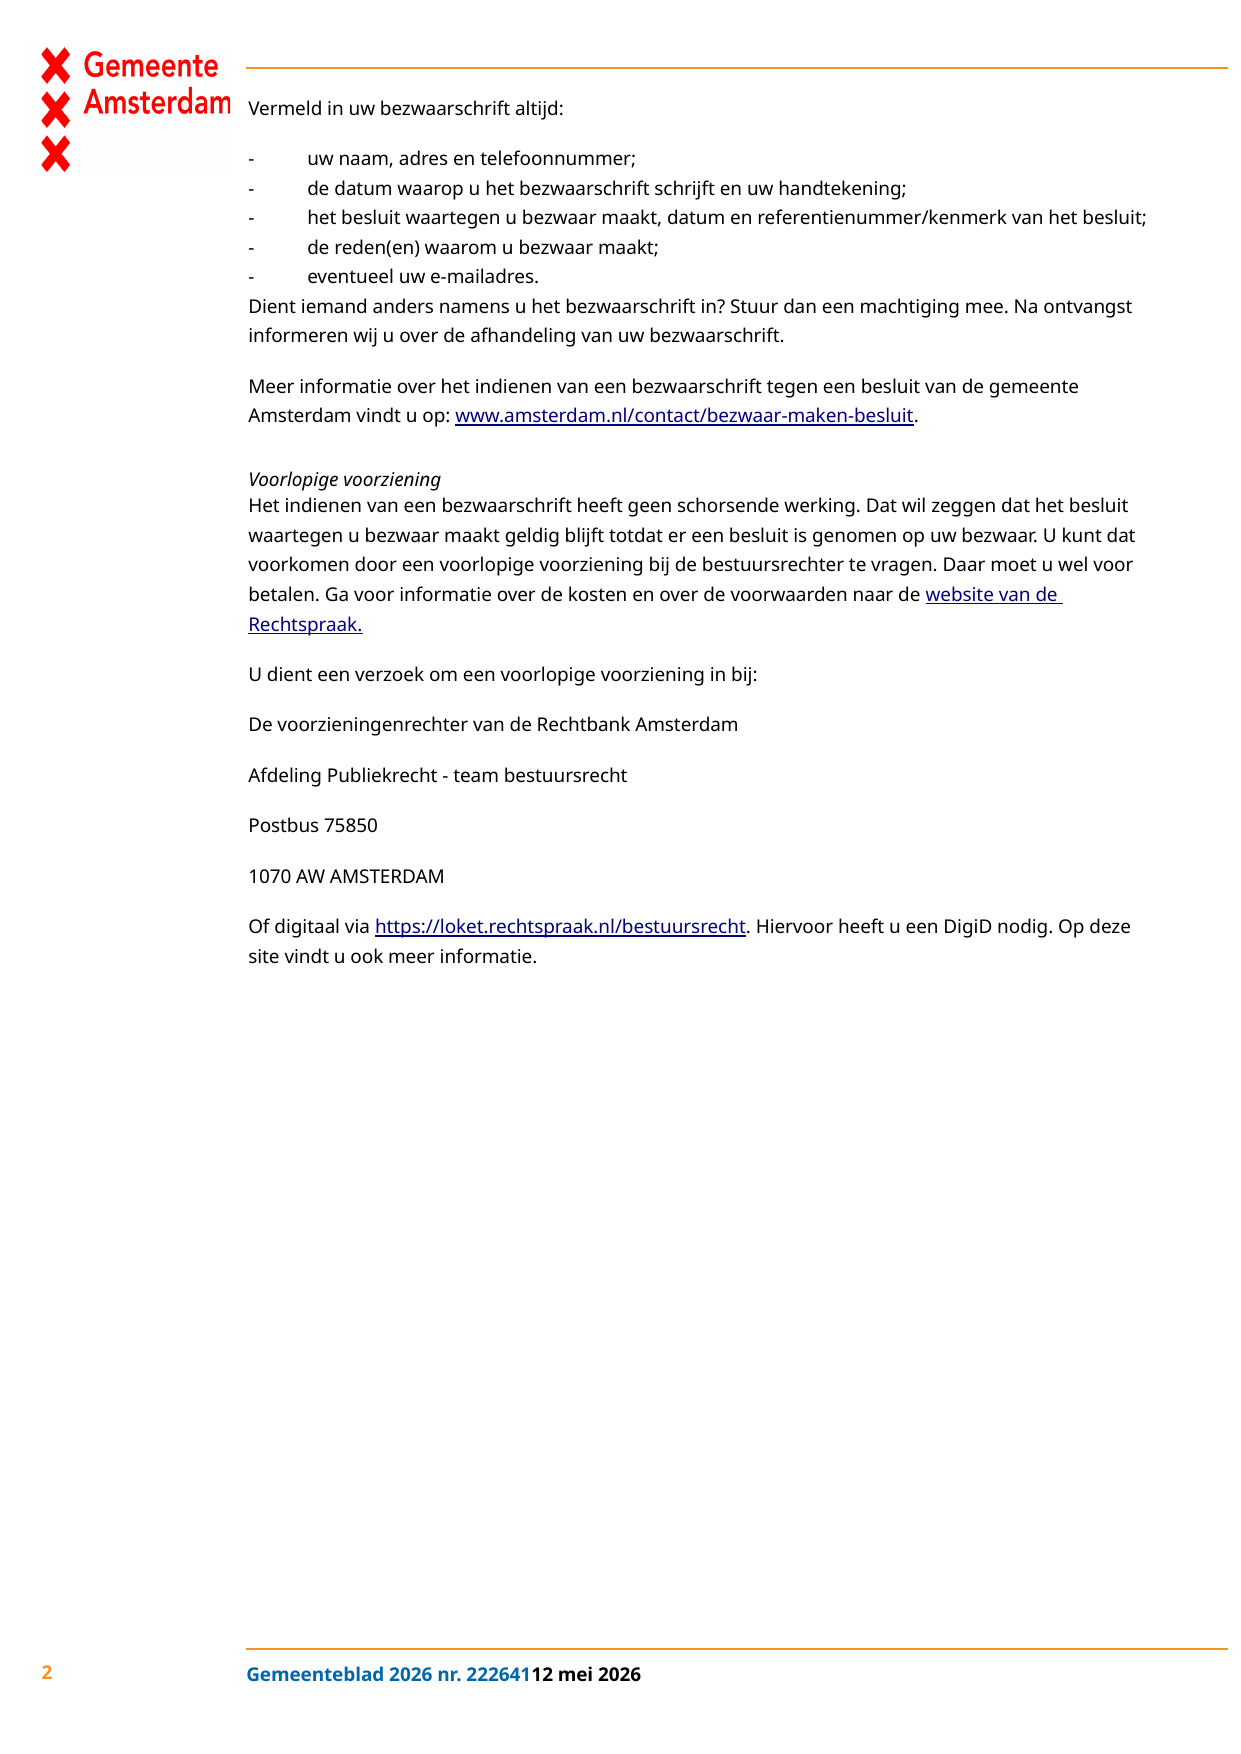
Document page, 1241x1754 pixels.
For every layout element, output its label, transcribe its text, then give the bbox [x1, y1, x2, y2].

list uw naam, adres en telefoonnummer; [248, 145, 1152, 171]
text Het indienen van een bezwaarschrift heeft geen schorsende werking. Dat wil zeggen dat het besluit waartegen u bezwaar maakt geldig blijft totdat er een besluit is genomen op uw bezwaar. U kunt dat voorkomen door een voorlopige voorziening bij de bestuursrechter te vragen. Daar moet u wel voor betalen. Ga voor informatie over de kosten en over de voorwaarden naar de website van de Rechtspraak. [248, 492, 1152, 636]
picture [41, 47, 231, 172]
list eventueel uw e-mailadres. [248, 263, 1152, 289]
text Dient iemand anders namens u het bezwaarschrift in? Stuur dan een machtiging mee. Na ontvangst informeren wij u over de afhandeling van uw bezwaarschrift. [248, 293, 1152, 348]
list het besluit waartegen u bezwaar maakt, datum en referentienummer/kenmerk van het besluit; [248, 204, 1152, 230]
text Vermeld in uw bezwaarschrift altijd: [248, 95, 1152, 121]
text Meer informatie over het indienen van een bezwaarschrift tegen een besluit van de gemeente Amsterdam vindt u op: www.amsterdam.nl/contact/bezwaar-maken-besluit. [248, 373, 1152, 428]
text De voorzieningenrechter van de Rechtbank Amsterdam [248, 712, 1152, 737]
text Afdeling Publiekrecht - team bestuursrecht [248, 762, 1152, 788]
text U dient een verzoek om een voorlopige voorziening in bij: [248, 661, 1152, 687]
text Of digitaal via https://loket.rechtspraak.nl/bestuursrecht. Hiervoor heeft u een DigiD nodig. Op deze site vindt u ook meer informatie. [248, 913, 1152, 968]
text Voorlopige voorziening [248, 467, 1152, 492]
text 1070 AW AMSTERDAM [248, 863, 1152, 888]
list de datum waarop u het bezwaarschrift schrijft en uw handtekening; [248, 175, 1152, 201]
text Postbus 75850 [248, 812, 1152, 838]
list de reden(en) waarom u bezwaar maakt; [248, 234, 1152, 260]
